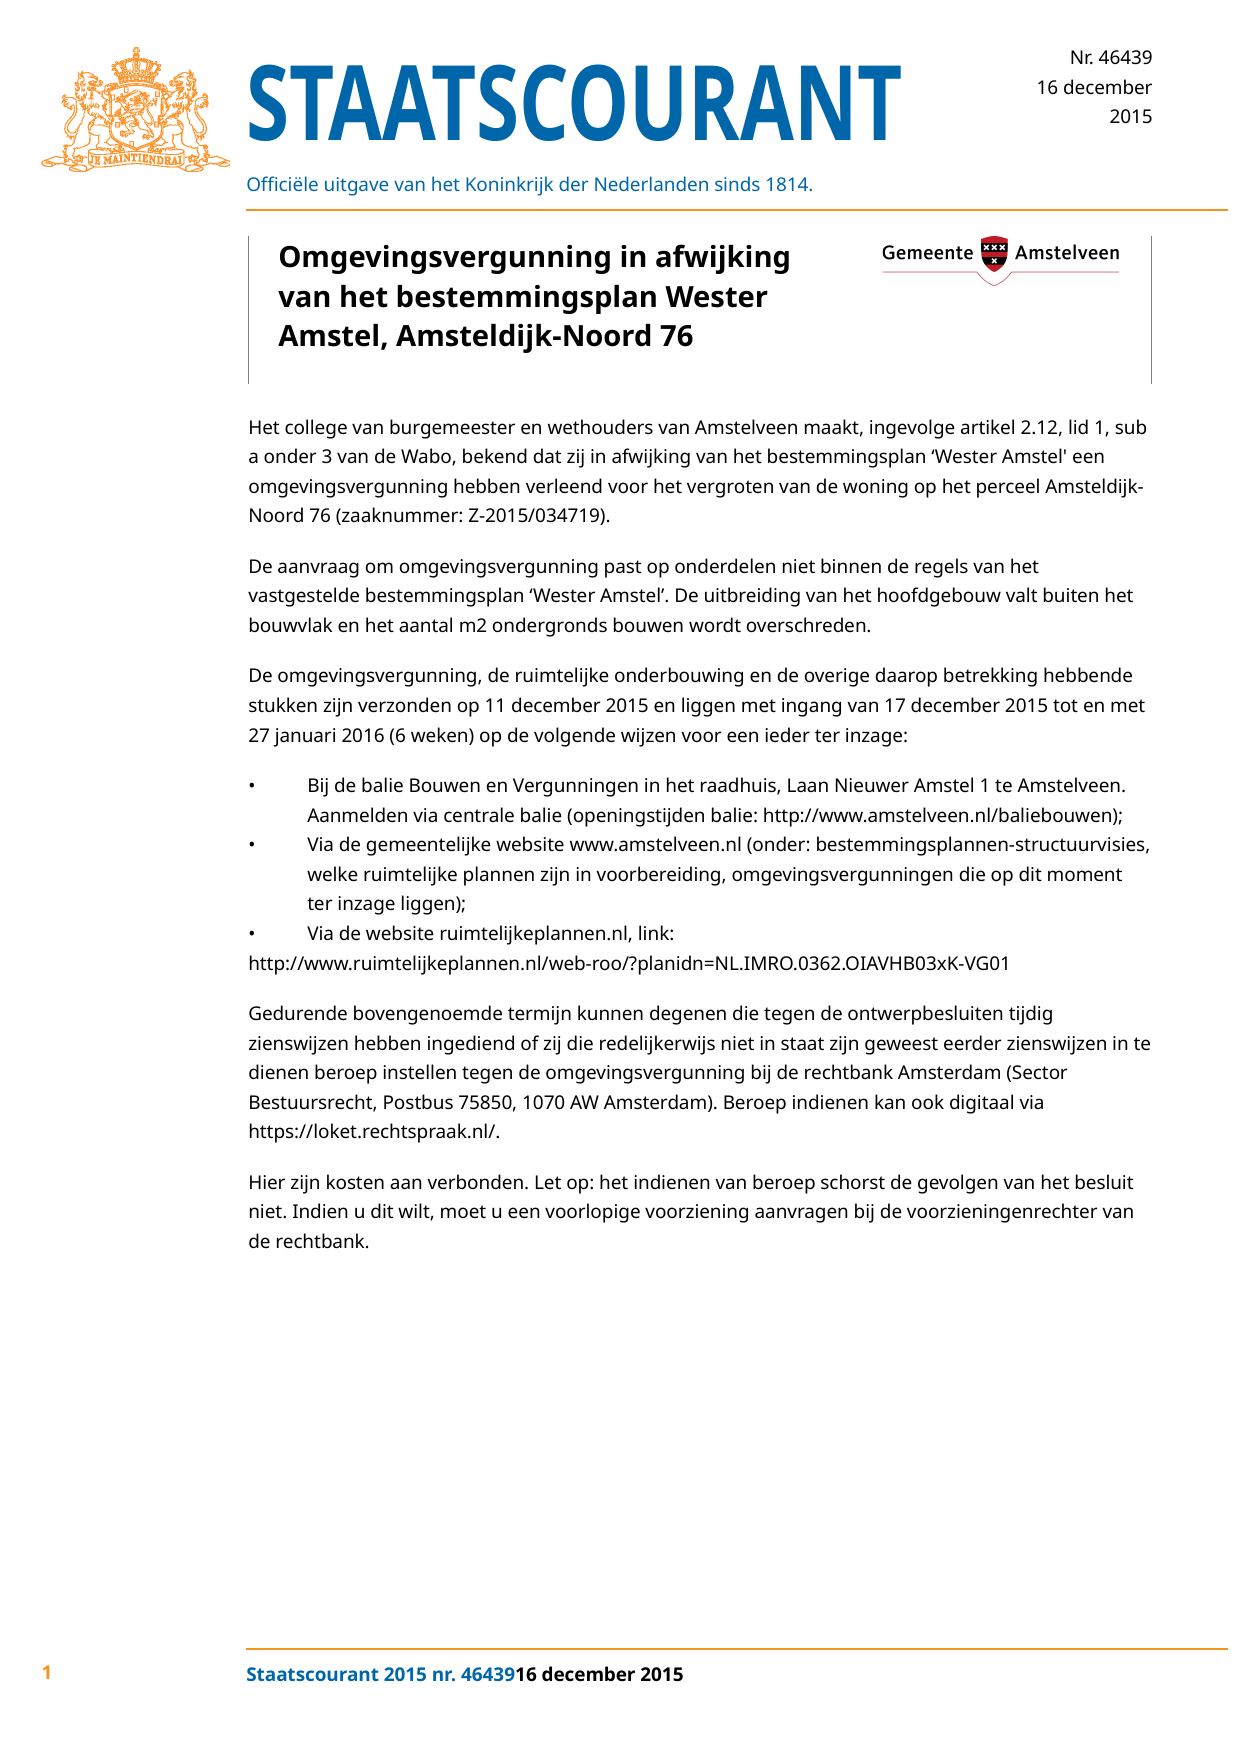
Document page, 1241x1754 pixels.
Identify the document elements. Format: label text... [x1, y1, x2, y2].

picture [882, 236, 1119, 286]
text Hier zijn kosten aan verbonden. Let op: het indienen van beroep schorst de gevolgen van het besluit niet. Indien u dit wilt, moet u een voorlopige voorziening aanvragen bij de voorzieningenrechter van de rechtbank. [248, 1169, 1152, 1254]
text De aanvraag om omgevingsvergunning past op onderdelen niet binnen de regels van het vastgestelde bestemmingsplan ‘Wester Amstel’. De uitbreiding van het hoofdgebouw valt buiten het bouwvlak en het aantal m2 ondergronds bouwen wordt overschreden. [248, 553, 1152, 638]
text De omgevingsvergunning, de ruimtelijke onderbouwing en de overige daarop betrekking hebbende stukken zijn verzonden op 11 december 2015 en liggen met ingang van 17 december 2015 tot en met 27 januari 2016 (6 weken) op de volgende wijzen voor een ieder ter inzage: [248, 663, 1152, 748]
list Via de website ruimtelijkeplannen.nl, link: [248, 920, 1152, 946]
list Bij de balie Bouwen en Vergunningen in het raadhuis, Laan Nieuwer Amstel 1 te Amstelveen. Aanmelden via centrale balie (openingstijden balie: http://www.amstelveen.nl/baliebouwen); [248, 772, 1152, 828]
list Via de gemeentelijke website www.amstelveen.nl (onder: bestemmingsplannen-structuurvisies, welke ruimtelijke plannen zijn in voorbereiding, omgevingsvergunningen die op dit moment ter inzage liggen); [248, 831, 1152, 916]
table_header Omgevingsvergunning in afwijking van het bestemmingsplan Wester Amstel, Amsteldijk-Noord 76 [249, 236, 850, 384]
picture [41, 47, 231, 172]
text Gedurende bovengenoemde termijn kunnen degenen die tegen de ontwerpbesluiten tijdig zienswijzen hebben ingediend of zij die redelijkerwijs niet in staat zijn geweest eerder zienswijzen in te dienen beroep instellen tegen de omgevingsvergunning bij de rechtbank Amsterdam (Sector Bestuursrecht, Postbus 75850, 1070 AW Amsterdam). Beroep indienen kan ook digitaal via https://loket.rechtspraak.nl/. [248, 1000, 1152, 1144]
text http://www.ruimtelijkeplannen.nl/web-roo/?planidn=NL.IMRO.0362.OIAVHB03xK-VG01 [248, 950, 1152, 976]
table_header [850, 236, 1151, 384]
text Het college van burgemeester en wethouders van Amstelveen maakt, ingevolge artikel 2.12, lid 1, sub a onder 3 van de Wabo, bekend dat zij in afwijking van het bestemmingsplan ‘Wester Amstel' een omgevingsvergunning hebben verleend voor het vergroten van de woning op het perceel Amsteldijk-Noord 76 (zaaknummer: Z-2015/034719). [248, 414, 1152, 528]
